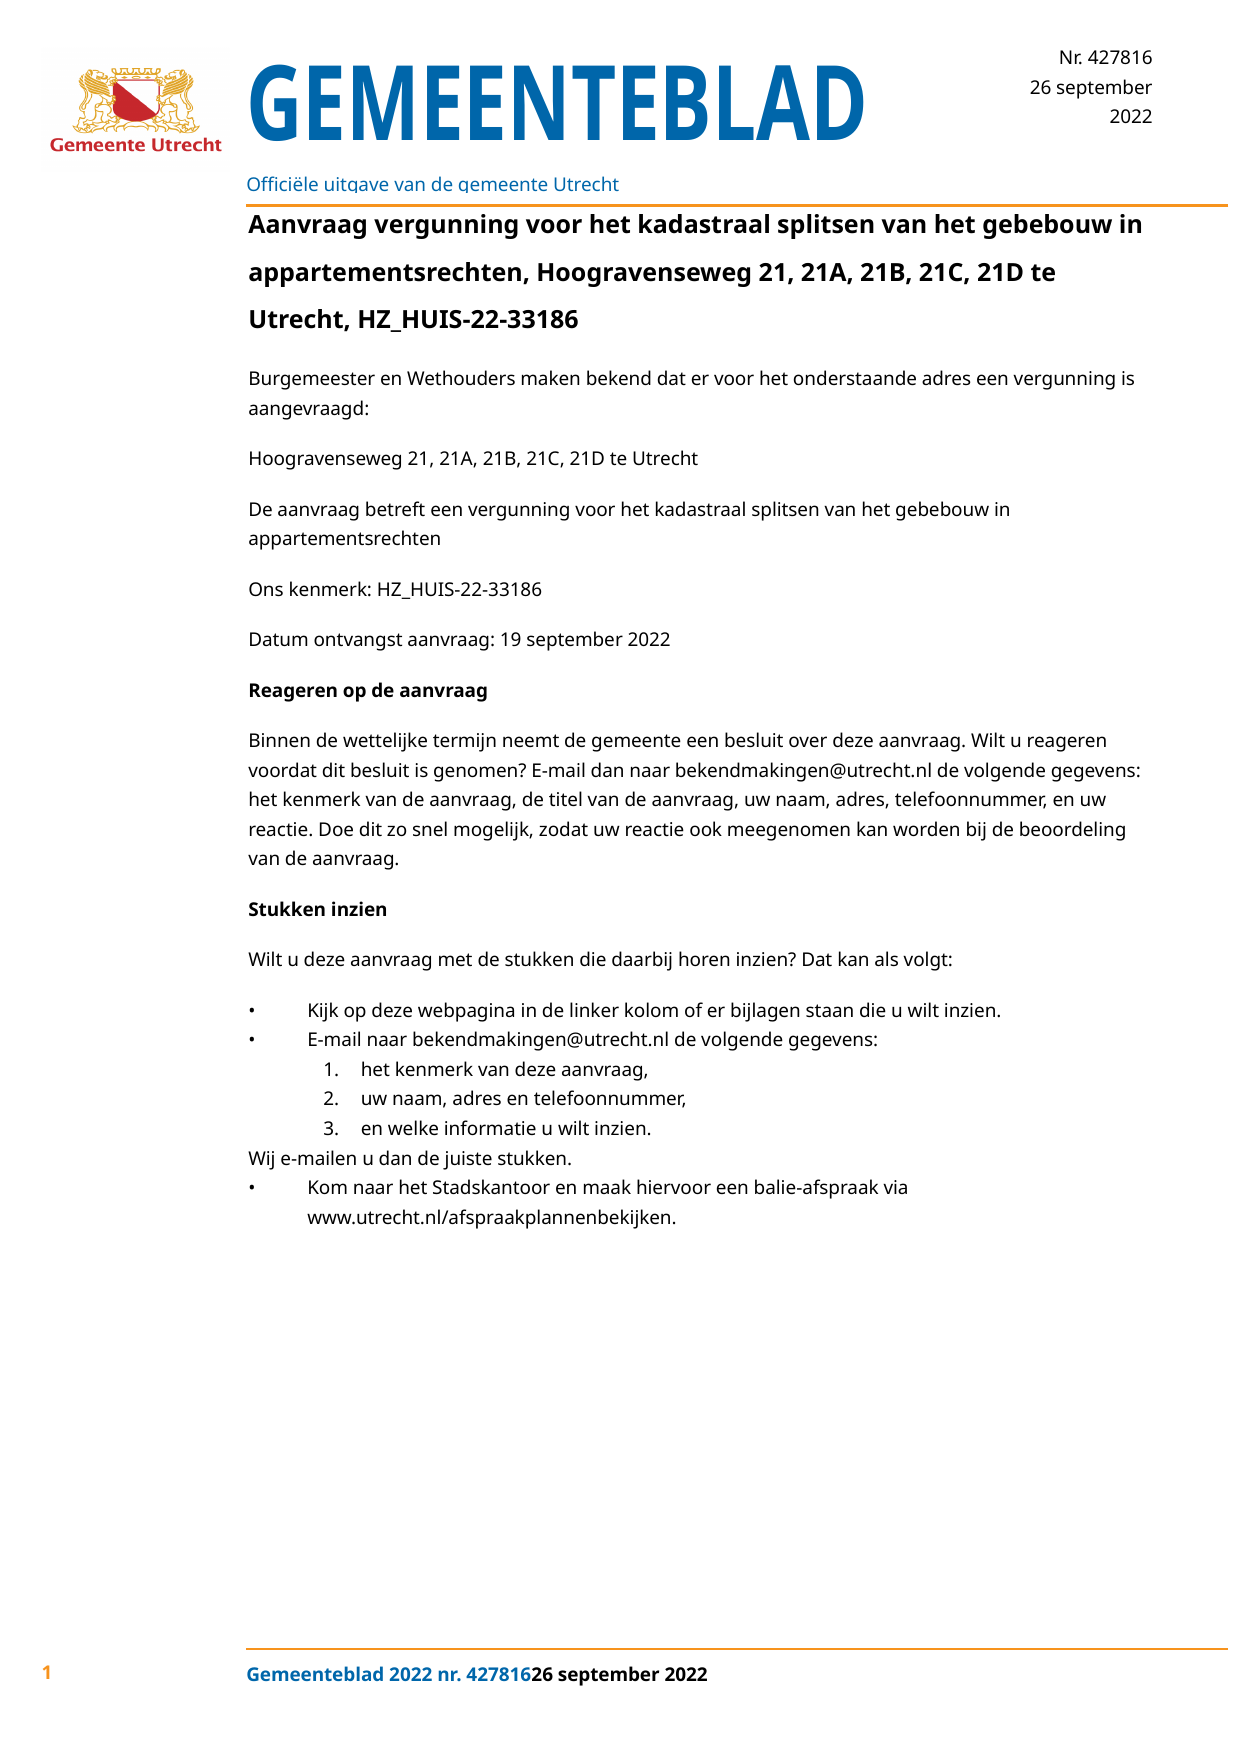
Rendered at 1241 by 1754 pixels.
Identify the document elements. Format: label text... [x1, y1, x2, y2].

text Aanvraag vergunning voor het kadastraal splitsen van het gebebouw in appartementsrechten, Hoogravenseweg 21, 21A, 21B, 21C, 21D te Utrecht, HZ_HUIS-22-33186 [248, 207, 1152, 336]
list Kom naar het Stadskantoor en maak hiervoor een balie-afspraak via www.utrecht.nl/afspraakplannenbekijken. [248, 1174, 1152, 1229]
text Stukken inzien [248, 896, 1152, 922]
text Datum ontvangst aanvraag: 19 september 2022 [248, 626, 1152, 652]
text Wilt u deze aanvraag met de stukken die daarbij horen inzien? Dat kan als volgt: [248, 946, 1152, 972]
text Binnen de wettelijke termijn neemt de gemeente een besluit over deze aanvraag. Wilt u reageren voordat dit besluit is genomen? E-mail dan naar bekendmakingen@utrecht.nl de volgende gegevens: het kenmerk van de aanvraag, de titel van de aanvraag, uw naam, adres, telefoonnummer, en uw reactie. Doe dit zo snel mogelijk, zodat uw reactie ook meegenomen kan worden bij de beoordeling van de aanvraag. [248, 727, 1152, 871]
list uw naam, adres en telefoonnummer, [323, 1086, 1152, 1111]
text Burgemeester en Wethouders maken bekend dat er voor het onderstaande adres een vergunning is aangevraagd: [248, 366, 1152, 421]
list het kenmerk van deze aanvraag, [323, 1056, 1152, 1082]
picture [41, 47, 231, 172]
text Hoogravenseweg 21, 21A, 21B, 21C, 21D te Utrecht [248, 446, 1152, 471]
text De aanvraag betreft een vergunning voor het kadastraal splitsen van het gebebouw in appartementsrechten [248, 496, 1152, 551]
text Ons kenmerk: HZ_HUIS-22-33186 [248, 576, 1152, 602]
list E-mail naar bekendmakingen@utrecht.nl de volgende gegevens: [248, 1026, 1152, 1052]
list Kijk op deze webpagina in de linker kolom of er bijlagen staan die u wilt inzien. [248, 997, 1152, 1022]
text Reageren op de aanvraag [248, 677, 1152, 702]
list en welke informatie u wilt inzien. [323, 1115, 1152, 1141]
text Wij e-mailen u dan de juiste stukken. [248, 1145, 1152, 1170]
